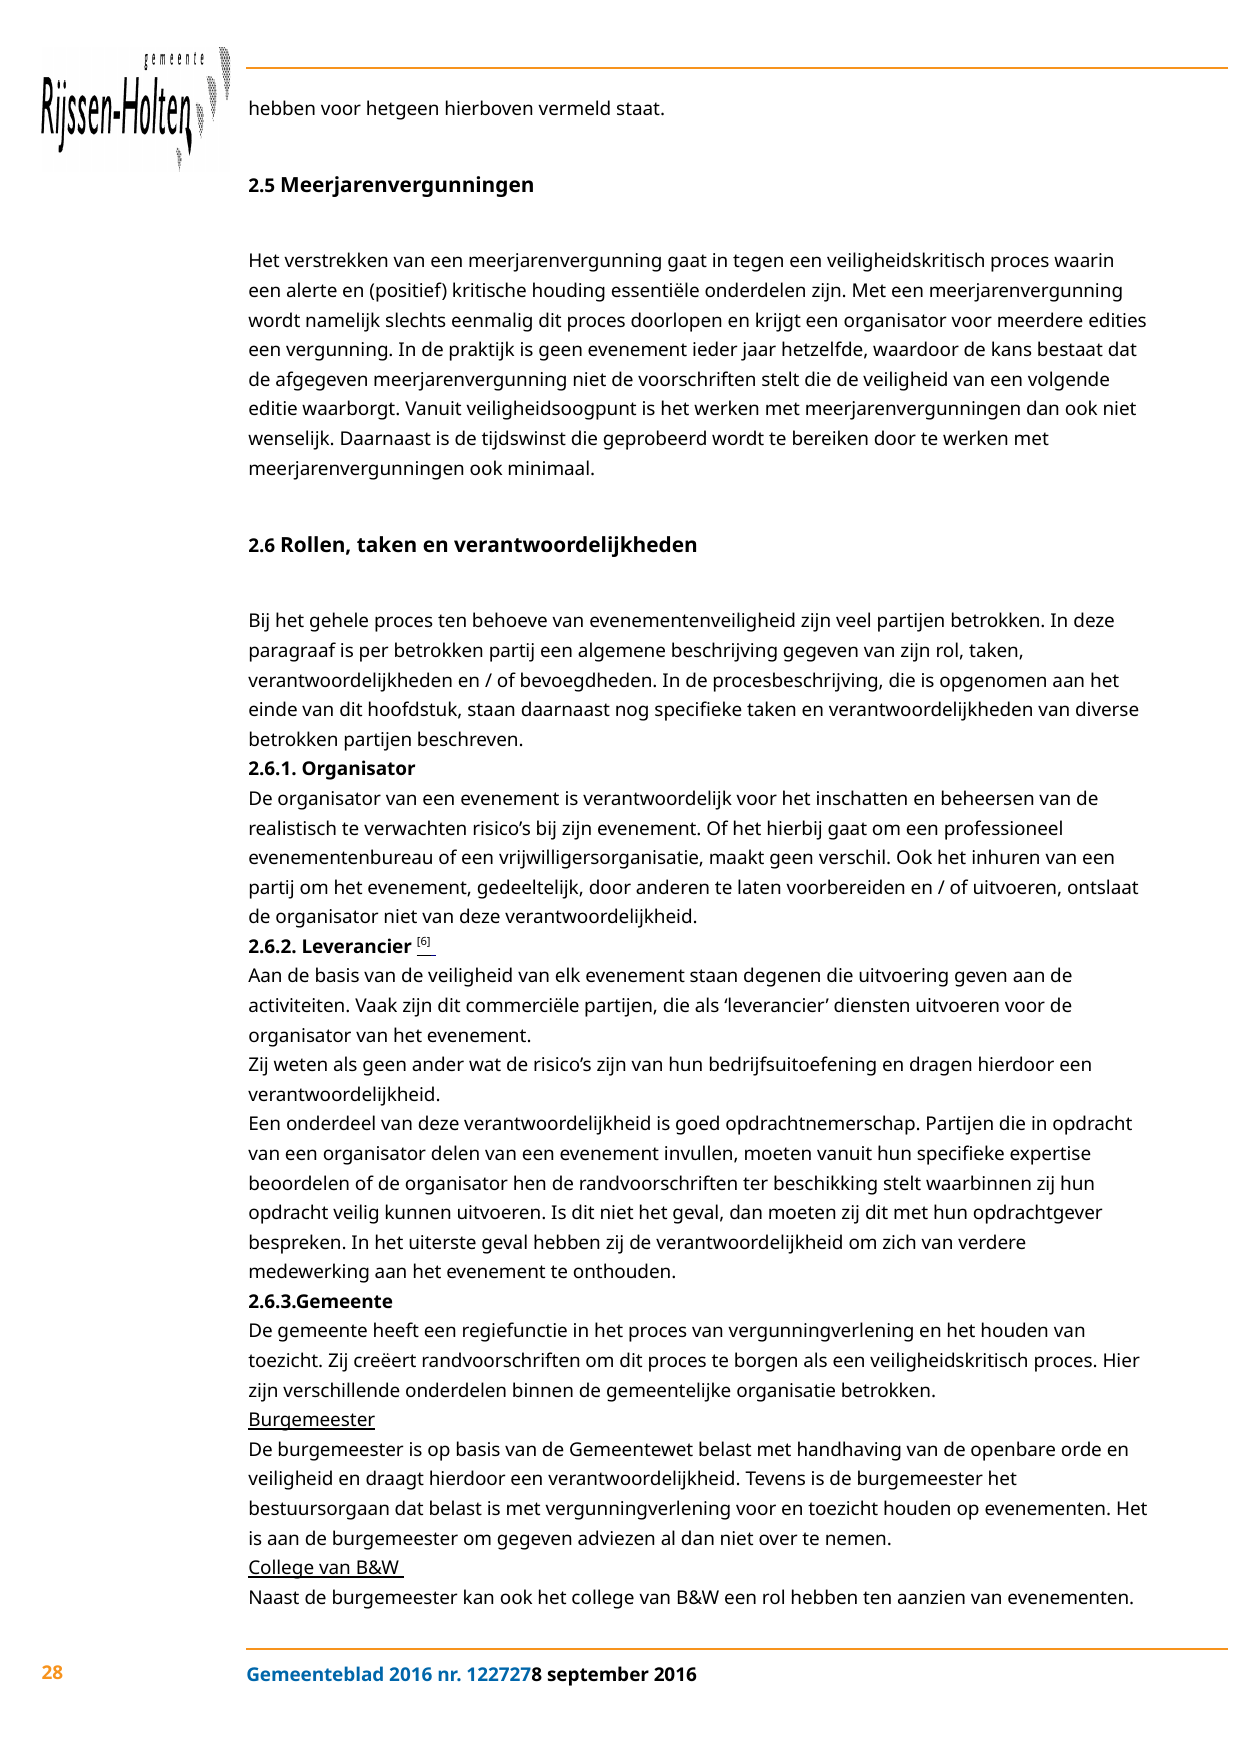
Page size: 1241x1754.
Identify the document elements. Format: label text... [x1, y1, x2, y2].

text 2.6.1. Organisator [248, 756, 1152, 781]
text Aan de basis van de veiligheid van elk evenement staan degenen die uitvoering geven aan de activiteiten. Vaak zijn dit commerciële partijen, die als ‘leverancier’ diensten uitvoeren voor de organisator van het evenement. [248, 963, 1152, 1048]
text 2.5 Meerjarenvergunningen [248, 170, 1152, 198]
text De burgemeester is op basis van de Gemeentewet belast met handhaving van de openbare orde en veiligheid en draagt hierdoor een verantwoordelijkheid. Tevens is de burgemeester het bestuursorgaan dat belast is met vergunningverlening voor en toezicht houden op evenementen. Het is aan de burgemeester om gegeven adviezen al dan niet over te nemen. [248, 1436, 1152, 1551]
text 2.6.2. Leverancier [6] [248, 933, 1152, 959]
text Een onderdeel van deze verantwoordelijkheid is goed opdrachtnemerschap. Partijen die in opdracht van een organisator delen van een evenement invullen, moeten vanuit hun specifieke expertise beoordelen of de organisator hen de randvoorschriften ter beschikking stelt waarbinnen zij hun opdracht veilig kunnen uitvoeren. Is dit niet het geval, dan moeten zij dit met hun opdrachtgever bespreken. In het uiterste geval hebben zij de verantwoordelijkheid om zich van verdere medewerking aan het evenement te onthouden. [248, 1111, 1152, 1284]
text hebben voor hetgeen hierboven vermeld staat. [248, 95, 1152, 121]
text Zij weten als geen ander wat de risico’s zijn van hun bedrijfsuitoefening en dragen hierdoor een verantwoordelijkheid. [248, 1051, 1152, 1107]
text College van B&W [248, 1554, 1152, 1580]
text 2.6 Rollen, taken en verantwoordelijkheden [248, 530, 1152, 558]
text De organisator van een evenement is verantwoordelijk voor het inschatten en beheersen van de realistisch te verwachten risico’s bij zijn evenement. Of het hierbij gaat om een professioneel evenementenbureau of een vrijwilligersorganisatie, maakt geen verschil. Ook het inhuren van een partij om het evenement, gedeeltelijk, door anderen te laten voorbereiden en / of uitvoeren, ontslaat de organisator niet van deze verantwoordelijkheid. [248, 785, 1152, 929]
text Naast de burgemeester kan ook het college van B&W een rol hebben ten aanzien van evenementen. [248, 1584, 1152, 1610]
text 2.6.3.Gemeente [248, 1288, 1152, 1314]
text Burgemeester [248, 1406, 1152, 1432]
picture [41, 47, 231, 172]
text Het verstrekken van een meerjarenvergunning gaat in tegen een veiligheidskritisch proces waarin een alerte en (positief) kritische houding essentiële onderdelen zijn. Met een meerjarenvergunning wordt namelijk slechts eenmalig dit proces doorlopen en krijgt een organisator voor meerdere edities een vergunning. In de praktijk is geen evenement ieder jaar hetzelfde, waardoor de kans bestaat dat de afgegeven meerjarenvergunning niet de voorschriften stelt die de veiligheid van een volgende editie waarborgt. Vanuit veiligheidsoogpunt is het werken met meerjarenvergunningen dan ook niet wenselijk. Daarnaast is de tijdswinst die geprobeerd wordt te bereiken door te werken met meerjarenvergunningen ook minimaal. [248, 248, 1152, 481]
text De gemeente heeft een regiefunctie in het proces van vergunningverlening en het houden van toezicht. Zij creëert randvoorschriften om dit proces te borgen als een veiligheidskritisch proces. Hier zijn verschillende onderdelen binnen de gemeentelijke organisatie betrokken. [248, 1318, 1152, 1403]
text Bij het gehele proces ten behoeve van evenementenveiligheid zijn veel partijen betrokken. In deze paragraaf is per betrokken partij een algemene beschrijving gegeven van zijn rol, taken, verantwoordelijkheden en / of bevoegdheden. In de procesbeschrijving, die is opgenomen aan het einde van dit hoofdstuk, staan daarnaast nog specifieke taken en verantwoordelijkheden van diverse betrokken partijen beschreven. [248, 608, 1152, 752]
